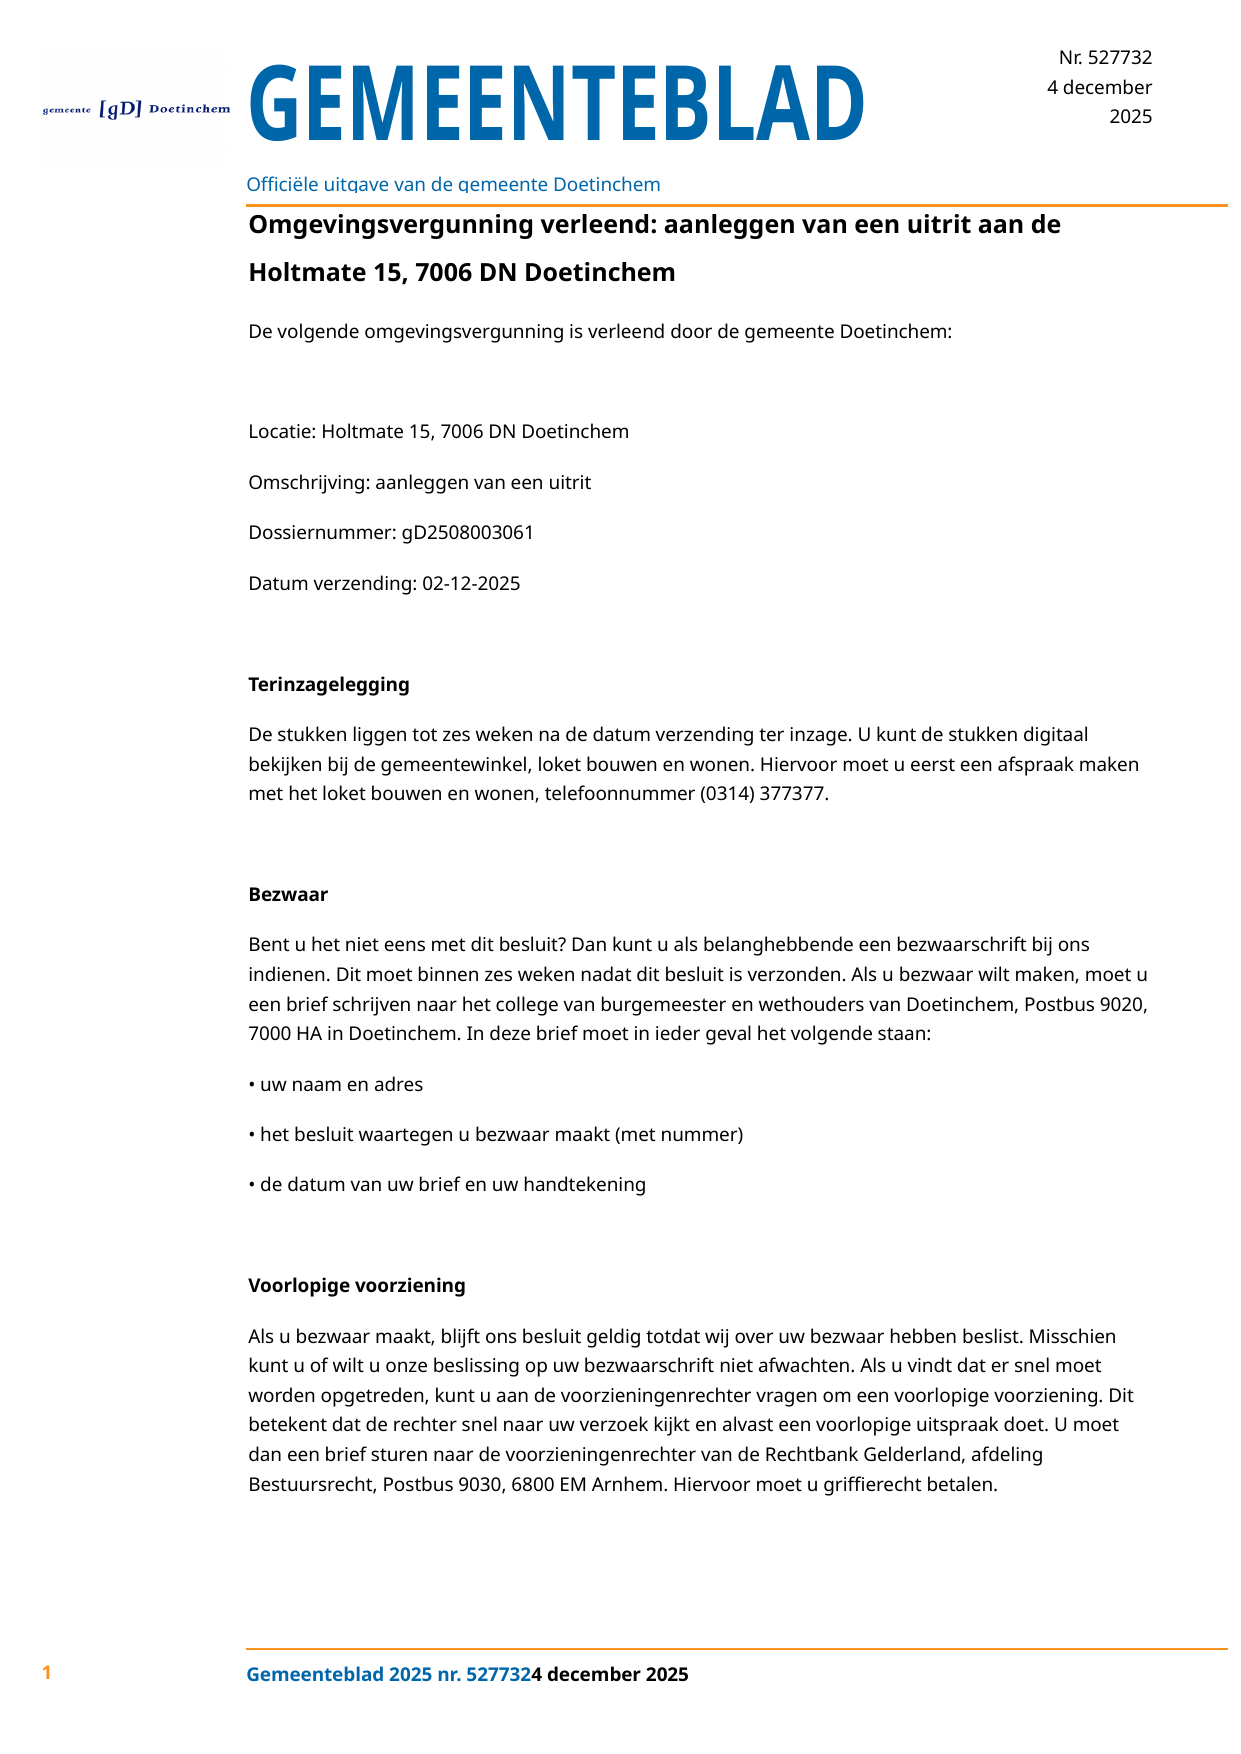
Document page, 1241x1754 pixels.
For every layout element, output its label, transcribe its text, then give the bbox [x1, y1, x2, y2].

text Dossiernummer: gD2508003061 [248, 519, 1152, 545]
text Omschrijving: aanleggen van een uitrit [248, 469, 1152, 495]
text De stukken liggen tot zes weken na de datum verzending ter inzage. U kunt de stukken digitaal bekijken bij de gemeentewinkel, loket bouwen en wonen. Hiervoor moet u eerst een afspraak maken met het loket bouwen en wonen, telefoonnummer (0314) 377377. [248, 721, 1152, 806]
picture [41, 47, 231, 172]
text Datum verzending: 02-12-2025 [248, 570, 1152, 596]
text De volgende omgevingsvergunning is verleend door de gemeente Doetinchem: [248, 318, 1152, 344]
text Terinzagelegging [248, 671, 1152, 697]
text Als u bezwaar maakt, blijft ons besluit geldig totdat wij over uw bezwaar hebben beslist. Misschien kunt u of wilt u onze beslissing op uw bezwaarschrift niet afwachten. Als u vindt dat er snel moet worden opgetreden, kunt u aan de voorzieningenrechter vragen om een voorlopige voorziening. Dit betekent dat de rechter snel naar uw verzoek kijkt en alvast een voorlopige uitspraak doet. U moet dan een brief sturen naar de voorzieningenrechter van de Rechtbank Gelderland, afdeling Bestuursrecht, Postbus 9030, 6800 EM Arnhem. Hiervoor moet u griffierecht betalen. [248, 1323, 1152, 1497]
text Voorlopige voorziening [248, 1272, 1152, 1298]
text • uw naam en adres [248, 1071, 1152, 1097]
text Locatie: Holtmate 15, 7006 DN Doetinchem [248, 419, 1152, 444]
text Bent u het niet eens met dit besluit? Dan kunt u als belanghebbende een bezwaarschrift bij ons indienen. Dit moet binnen zes weken nadat dit besluit is verzonden. Als u bezwaar wilt maken, moet u een brief schrijven naar het college van burgemeester en wethouders van Doetinchem, Postbus 9020, 7000 HA in Doetinchem. In deze brief moet in ieder geval het volgende staan: [248, 932, 1152, 1046]
text Omgevingsvergunning verleend: aanleggen van een uitrit aan de Holtmate 15, 7006 DN Doetinchem [248, 207, 1152, 288]
text Bezwaar [248, 881, 1152, 907]
text • het besluit waartegen u bezwaar maakt (met nummer) [248, 1121, 1152, 1147]
text • de datum van uw brief en uw handtekening [248, 1172, 1152, 1197]
